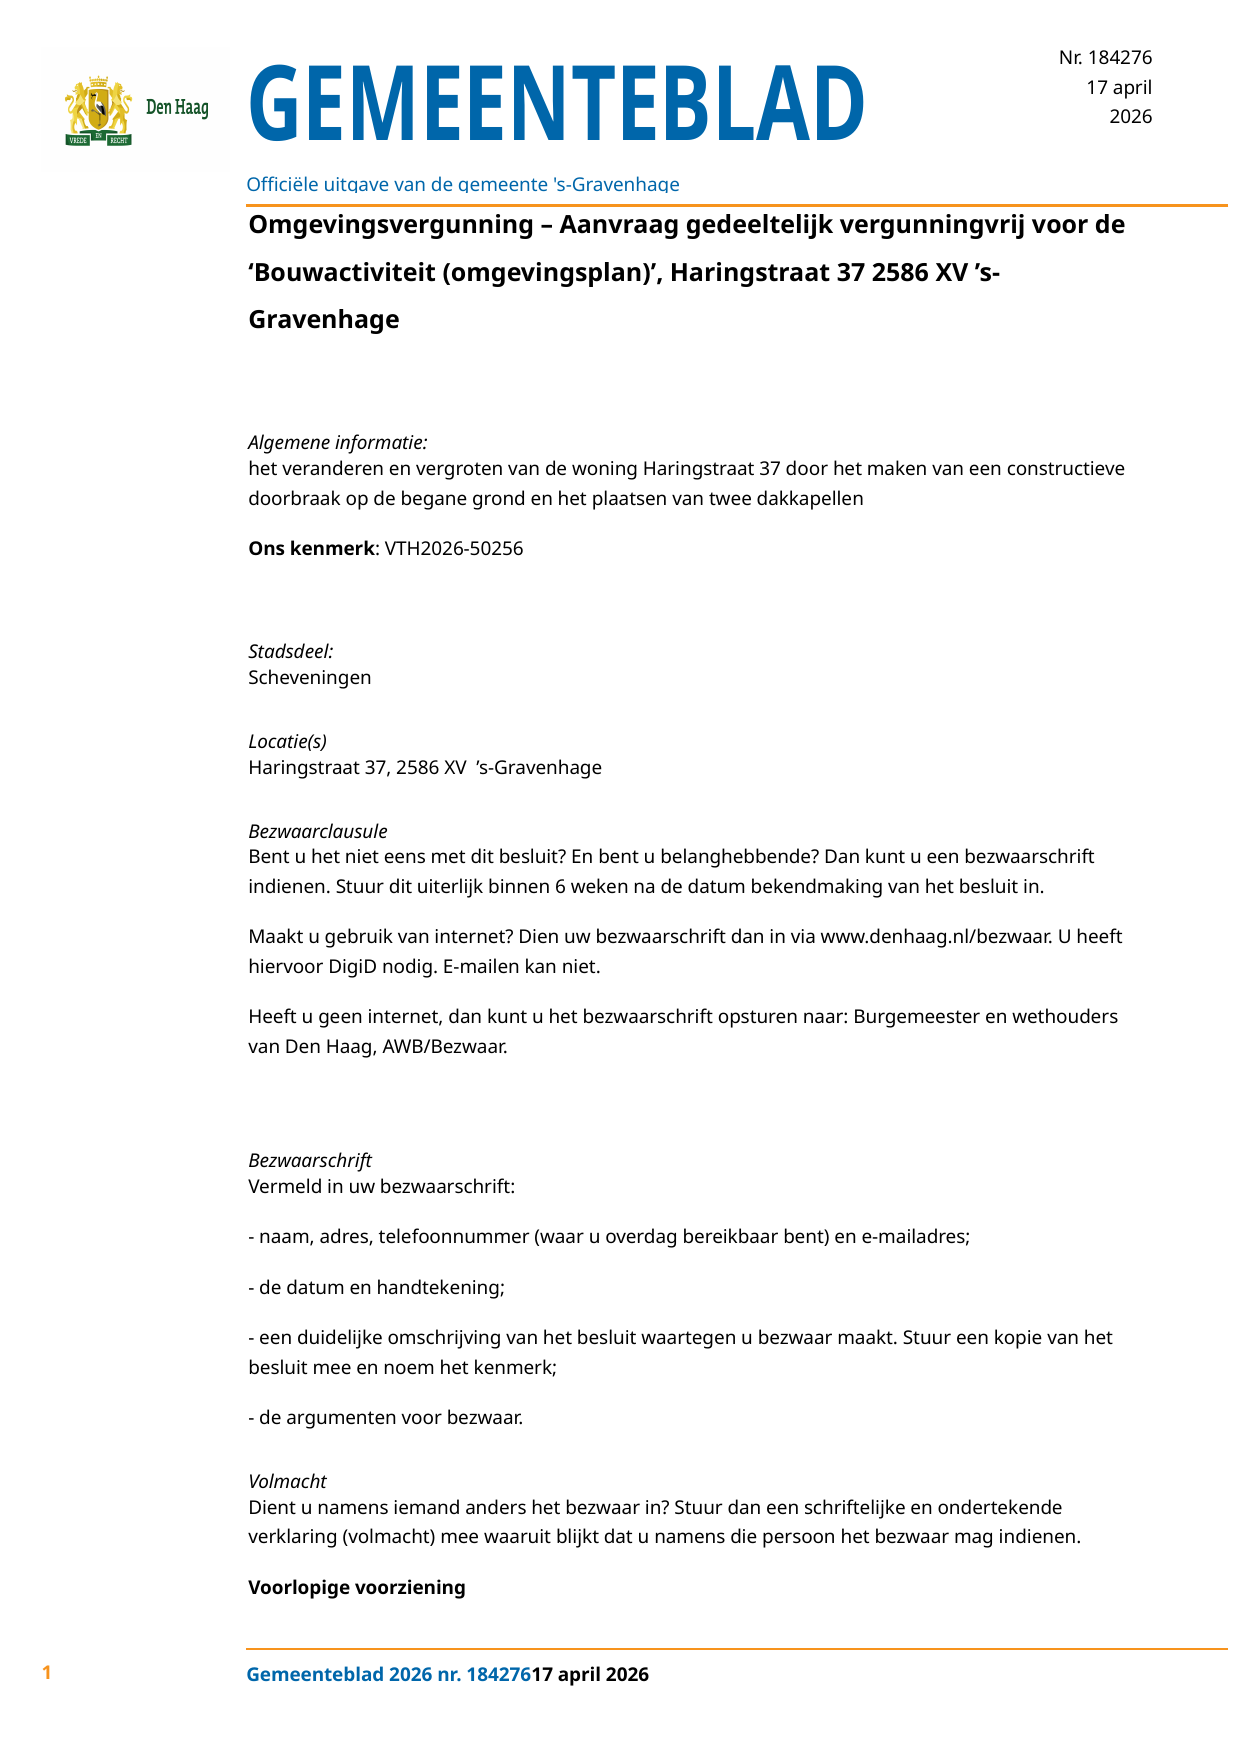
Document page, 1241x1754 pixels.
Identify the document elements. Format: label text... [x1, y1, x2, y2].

text - naam, adres, telefoonnummer (waar u overdag bereikbaar bent) en e-mailadres; [248, 1224, 1152, 1249]
text Haringstraat 37, 2586 XV ’s-Gravenhage [248, 754, 1152, 779]
text Ons kenmerk: VTH2026-50256 [248, 535, 1152, 561]
text het veranderen en vergroten van de woning Haringstraat 37 door het maken van een constructieve doorbraak op de begane grond en het plaatsen van twee dakkapellen [248, 455, 1152, 511]
text Maakt u gebruik van internet? Dien uw bezwaarschrift dan in via www.denhaag.nl/bezwaar. U heeft hiervoor DigiD nodig. E-mailen kan niet. [248, 923, 1152, 979]
text Bezwaarschrift [248, 1147, 1152, 1173]
text - de datum en handtekening; [248, 1274, 1152, 1300]
text Scheveningen [248, 664, 1152, 690]
text Bezwaarclausule [248, 818, 1152, 843]
text Stadsdeel: [248, 638, 1152, 664]
text Locatie(s) [248, 728, 1152, 754]
text Bent u het niet eens met dit besluit? En bent u belanghebbende? Dan kunt u een bezwaarschrift indienen. Stuur dit uiterlijk binnen 6 weken na de datum bekendmaking van het besluit in. [248, 843, 1152, 899]
text Omgevingsvergunning – Aanvraag gedeeltelijk vergunningvrij voor de ‘Bouwactiviteit (omgevingsplan)’, Haringstraat 37 2586 XV ’s-Gravenhage [248, 207, 1152, 336]
text Dient u namens iemand anders het bezwaar in? Stuur dan een schriftelijke en ondertekende verklaring (volmacht) mee waaruit blijkt dat u namens die persoon het bezwaar mag indienen. [248, 1494, 1152, 1549]
text Vermeld in uw bezwaarschrift: [248, 1173, 1152, 1199]
text - een duidelijke omschrijving van het besluit waartegen u bezwaar maakt. Stuur een kopie van het besluit mee en noem het kenmerk; [248, 1324, 1152, 1380]
text Voorlopige voorziening [248, 1574, 1152, 1600]
picture [41, 47, 231, 172]
text - de argumenten voor bezwaar. [248, 1404, 1152, 1430]
text Algemene informatie: [248, 429, 1152, 455]
text Heeft u geen internet, dan kunt u het bezwaarschrift opsturen naar: Burgemeester en wethouders van Den Haag, AWB/Bezwaar. [248, 1003, 1152, 1059]
text Volmacht [248, 1468, 1152, 1494]
